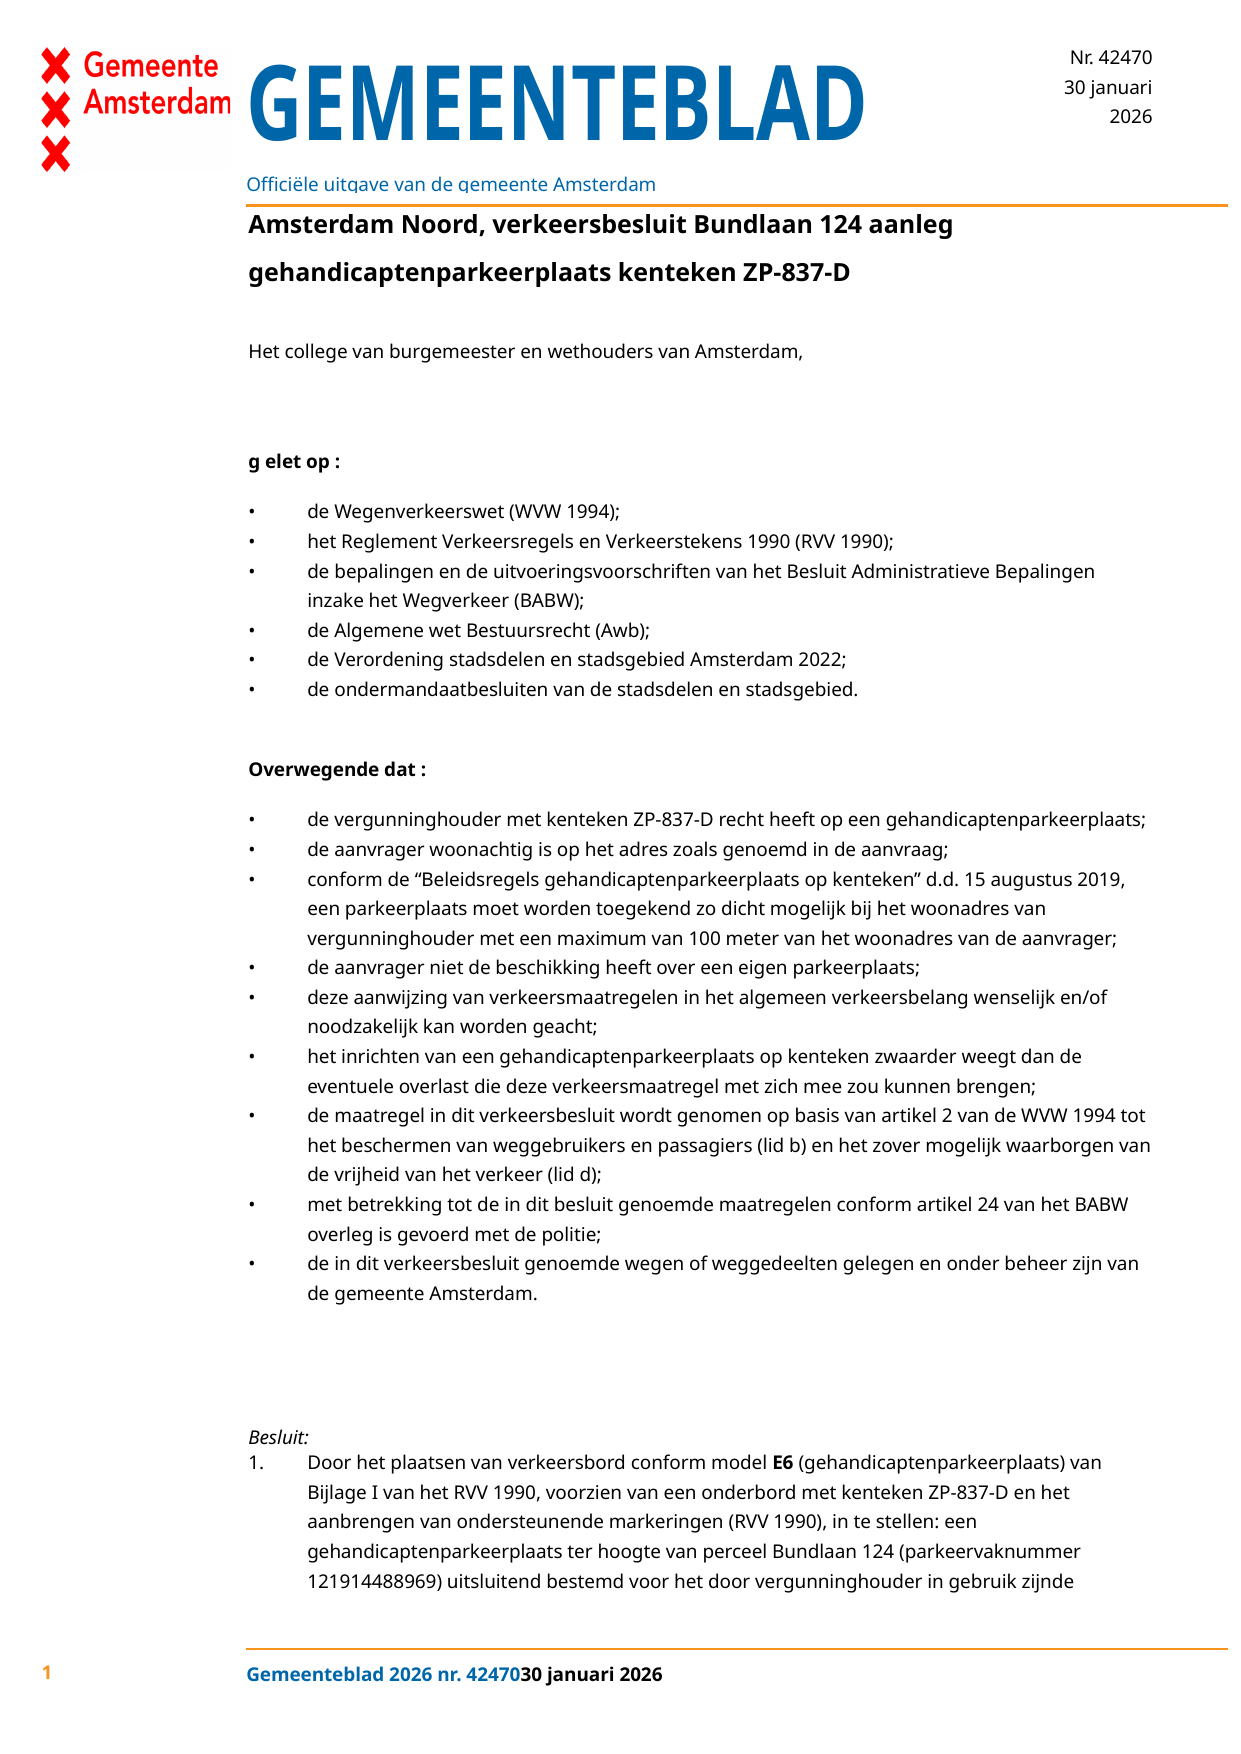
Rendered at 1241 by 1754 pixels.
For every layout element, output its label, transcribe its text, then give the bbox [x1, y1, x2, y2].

text Amsterdam Noord, verkeersbesluit Bundlaan 124 aanleg gehandicaptenparkeerplaats kenteken ZP-837-D [248, 207, 1152, 288]
list conform de “Beleidsregels gehandicaptenparkeerplaats op kenteken” d.d. 15 augustus 2019, een parkeerplaats moet worden toegekend zo dicht mogelijk bij het woonadres van vergunninghouder met een maximum van 100 meter van het woonadres van de aanvrager; [248, 866, 1152, 951]
text Overwegende dat : [248, 756, 1152, 782]
list deze aanwijzing van verkeersmaatregelen in het algemeen verkeersbelang wenselijk en/of noodzakelijk kan worden geacht; [248, 984, 1152, 1039]
list het Reglement Verkeersregels en Verkeerstekens 1990 (RVV 1990); [248, 528, 1152, 554]
list de Algemene wet Bestuursrecht (Awb); [248, 617, 1152, 643]
list Door het plaatsen van verkeersbord conform model E6 (gehandicaptenparkeerplaats) van Bijlage I van het RVV 1990, voorzien van een onderbord met kenteken ZP-837-D en het aanbrengen van ondersteunende markeringen (RVV 1990), in te stellen: een gehandicaptenparkeerplaats ter hoogte van perceel Bundlaan 124 (parkeervaknummer 121914488969) uitsluitend bestemd voor het door vergunninghouder in gebruik zijnde [248, 1449, 1152, 1594]
list de aanvrager woonachtig is op het adres zoals genoemd in de aanvraag; [248, 836, 1152, 862]
list de Wegenverkeerswet (WVW 1994); [248, 499, 1152, 524]
list de ondermandaatbesluiten van de stadsdelen en stadsgebied. [248, 676, 1152, 702]
list de bepalingen en de uitvoeringsvoorschriften van het Besluit Administratieve Bepalingen inzake het Wegverkeer (BABW); [248, 558, 1152, 613]
list de vergunninghouder met kenteken ZP-837-D recht heeft op een gehandicaptenparkeerplaats; [248, 807, 1152, 832]
list de maatregel in dit verkeersbesluit wordt genomen op basis van artikel 2 van de WVW 1994 tot het beschermen van weggebruikers en passagiers (lid b) en het zover mogelijk waarborgen van de vrijheid van het verkeer (lid d); [248, 1102, 1152, 1187]
list met betrekking tot de in dit besluit genoemde maatregelen conform artikel 24 van het BABW overleg is gevoerd met de politie; [248, 1191, 1152, 1246]
list de in dit verkeersbesluit genoemde wegen of weggedeelten gelegen en onder beheer zijn van de gemeente Amsterdam. [248, 1250, 1152, 1306]
list de aanvrager niet de beschikking heeft over een eigen parkeerplaats; [248, 954, 1152, 980]
list het inrichten van een gehandicaptenparkeerplaats op kenteken zwaarder weegt dan de eventuele overlast die deze verkeersmaatregel met zich mee zou kunnen brengen; [248, 1043, 1152, 1098]
list de Verordening stadsdelen en stadsgebied Amsterdam 2022; [248, 647, 1152, 672]
picture [41, 47, 231, 172]
text Het college van burgemeester en wethouders van Amsterdam, [248, 339, 1152, 364]
text Besluit: [248, 1424, 1152, 1449]
text g elet op : [248, 448, 1152, 474]
